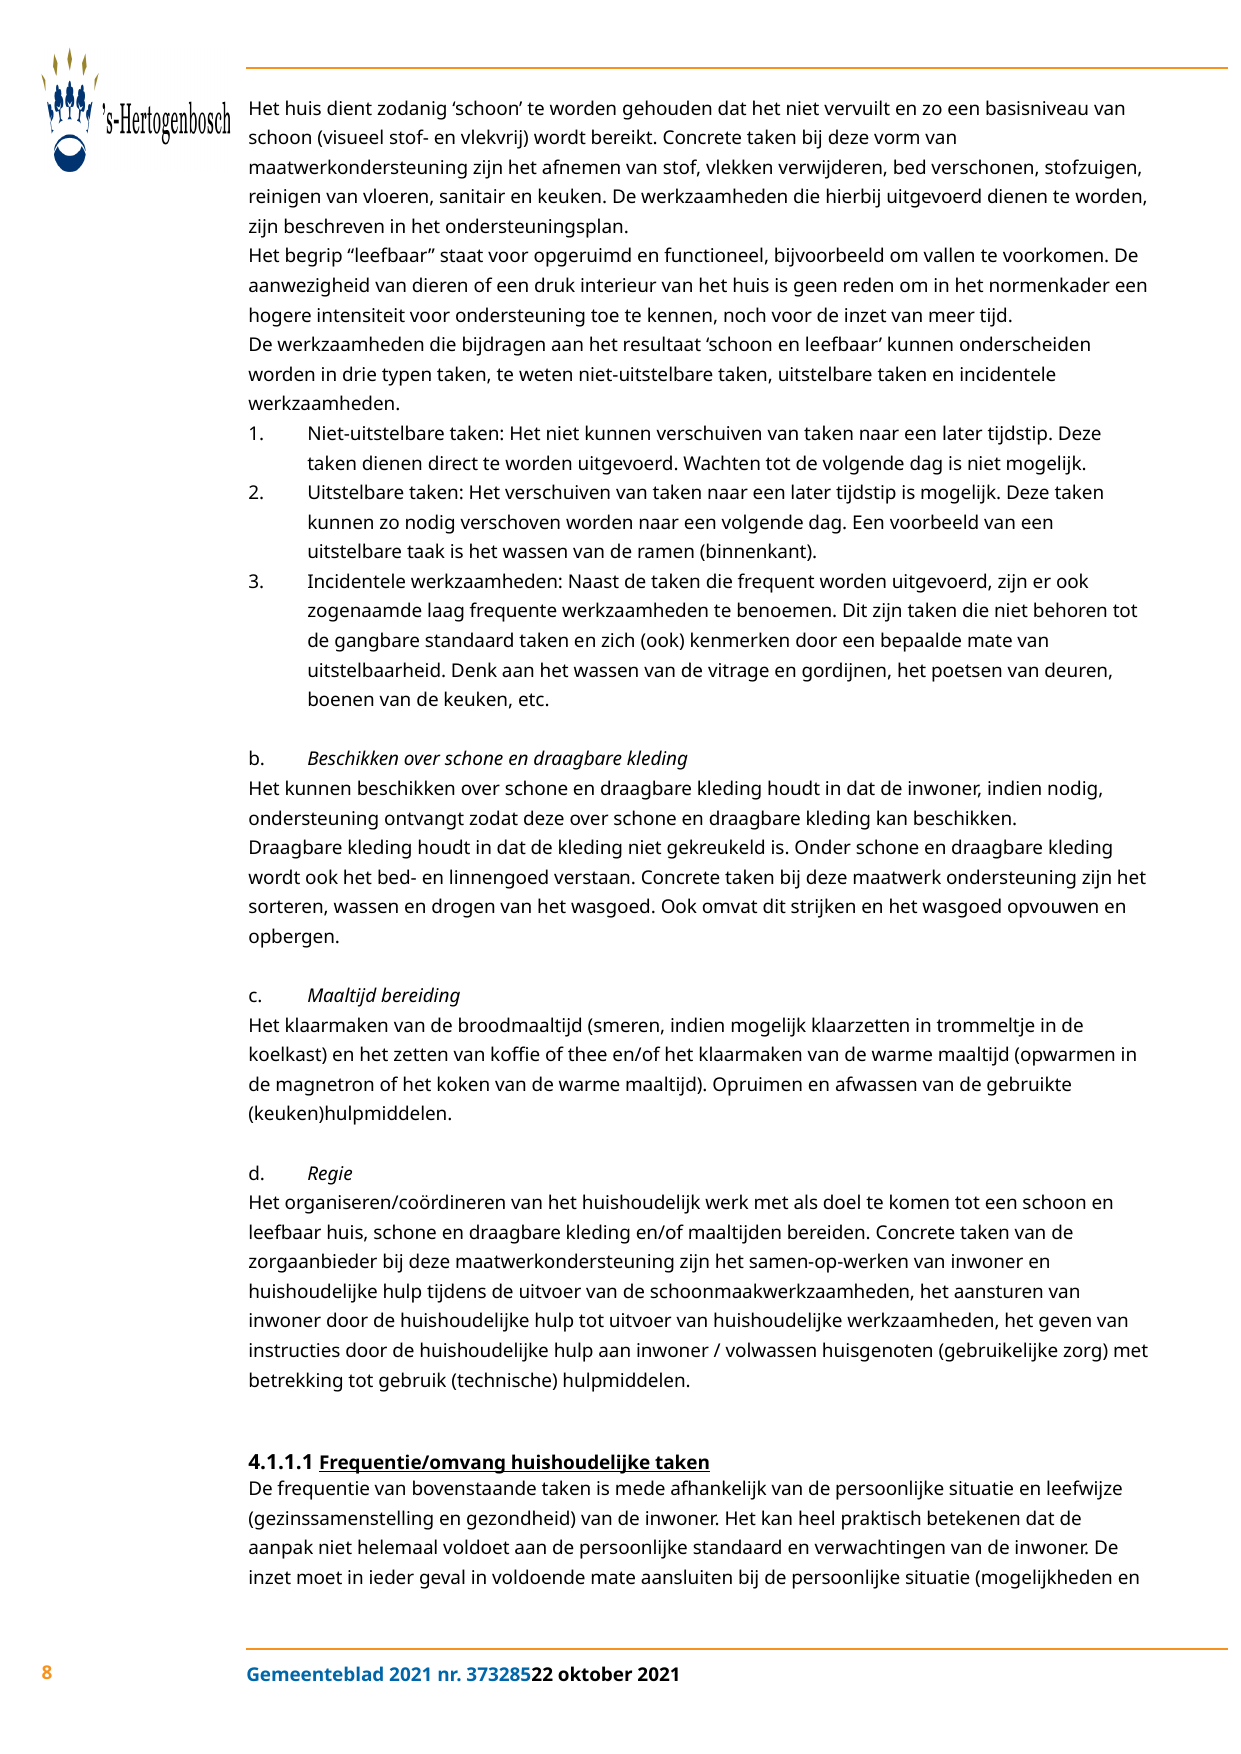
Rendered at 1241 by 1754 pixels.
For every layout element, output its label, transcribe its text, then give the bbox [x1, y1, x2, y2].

text Het huis dient zodanig ‘schoon’ te worden gehouden dat het niet vervuilt en zo een basisniveau van schoon (visueel stof- en vlekvrij) wordt bereikt. Concrete taken bij deze vorm van maatwerkondersteuning zijn het afnemen van stof, vlekken verwijderen, bed verschonen, stofzuigen, reinigen van vloeren, sanitair en keuken. De werkzaamheden die hierbij uitgevoerd dienen te worden, zijn beschreven in het ondersteuningsplan. [248, 95, 1152, 239]
list Maaltijd bereiding [248, 982, 1152, 1008]
list Uitstelbare taken: Het verschuiven van taken naar een later tijdstip is mogelijk. Deze taken kunnen zo nodig verschoven worden naar een volgende dag. Een voorbeeld van een uitstelbare taak is het wassen van de ramen (binnenkant). [248, 479, 1152, 564]
list Beschikken over schone en draagbare kleding [248, 746, 1152, 771]
list Regie [248, 1160, 1152, 1186]
text 4.1.1.1 Frequentie/omvang huishoudelijke taken [248, 1447, 1152, 1475]
text Het klaarmaken van de broodmaaltijd (smeren, indien mogelijk klaarzetten in trommeltje in de koelkast) en het zetten van koffie of thee en/of het klaarmaken van de warme maaltijd (opwarmen in de magnetron of het koken van de warme maaltijd). Opruimen en afwassen van de gebruikte (keuken)hulpmiddelen. [248, 1012, 1152, 1126]
text Het begrip “leefbaar” staat voor opgeruimd en functioneel, bijvoorbeeld om vallen te voorkomen. De aanwezigheid van dieren of een druk interieur van het huis is geen reden om in het normenkader een hogere intensiteit voor ondersteuning toe te kennen, noch voor de inzet van meer tijd. [248, 243, 1152, 328]
text Het organiseren/coördineren van het huishoudelijk werk met als doel te komen tot een schoon en leefbaar huis, schone en draagbare kleding en/of maaltijden bereiden. Concrete taken van de zorgaanbieder bij deze maatwerkondersteuning zijn het samen-op-werken van inwoner en huishoudelijke hulp tijdens de uitvoer van de schoonmaakwerkzaamheden, het aansturen van inwoner door de huishoudelijke hulp tot uitvoer van huishoudelijke werkzaamheden, het geven van instructies door de huishoudelijke hulp aan inwoner / volwassen huisgenoten (gebruikelijke zorg) met betrekking tot gebruik (technische) hulpmiddelen. [248, 1189, 1152, 1393]
text Draagbare kleding houdt in dat de kleding niet gekreukeld is. Onder schone en draagbare kleding wordt ook het bed- en linnengoed verstaan. Concrete taken bij deze maatwerk ondersteuning zijn het sorteren, wassen en drogen van het wasgoed. Ook omvat dit strijken en het wasgoed opvouwen en opbergen. [248, 834, 1152, 949]
list Niet-uitstelbare taken: Het niet kunnen verschuiven van taken naar een later tijdstip. Deze taken dienen direct te worden uitgevoerd. Wachten tot de volgende dag is niet mogelijk. [248, 420, 1152, 476]
text Het kunnen beschikken over schone en draagbare kleding houdt in dat de inwoner, indien nodig, ondersteuning ontvangt zodat deze over schone en draagbare kleding kan beschikken. [248, 775, 1152, 831]
list Incidentele werkzaamheden: Naast de taken die frequent worden uitgevoerd, zijn er ook zogenaamde laag frequente werkzaamheden te benoemen. Dit zijn taken die niet behoren tot de gangbare standaard taken en zich (ook) kenmerken door een bepaalde mate van uitstelbaarheid. Denk aan het wassen van de vitrage en gordijnen, het poetsen van deuren, boenen van de keuken, etc. [248, 568, 1152, 712]
picture [41, 47, 231, 172]
text De frequentie van bovenstaande taken is mede afhankelijk van de persoonlijke situatie en leefwijze (gezinssamenstelling en gezondheid) van de inwoner. Het kan heel praktisch betekenen dat de aanpak niet helemaal voldoet aan de persoonlijke standaard en verwachtingen van de inwoner. De inzet moet in ieder geval in voldoende mate aansluiten bij de persoonlijke situatie (mogelijkheden en [248, 1475, 1152, 1590]
text De werkzaamheden die bijdragen aan het resultaat ‘schoon en leefbaar’ kunnen onderscheiden worden in drie typen taken, te weten niet-uitstelbare taken, uitstelbare taken en incidentele werkzaamheden. [248, 331, 1152, 416]
